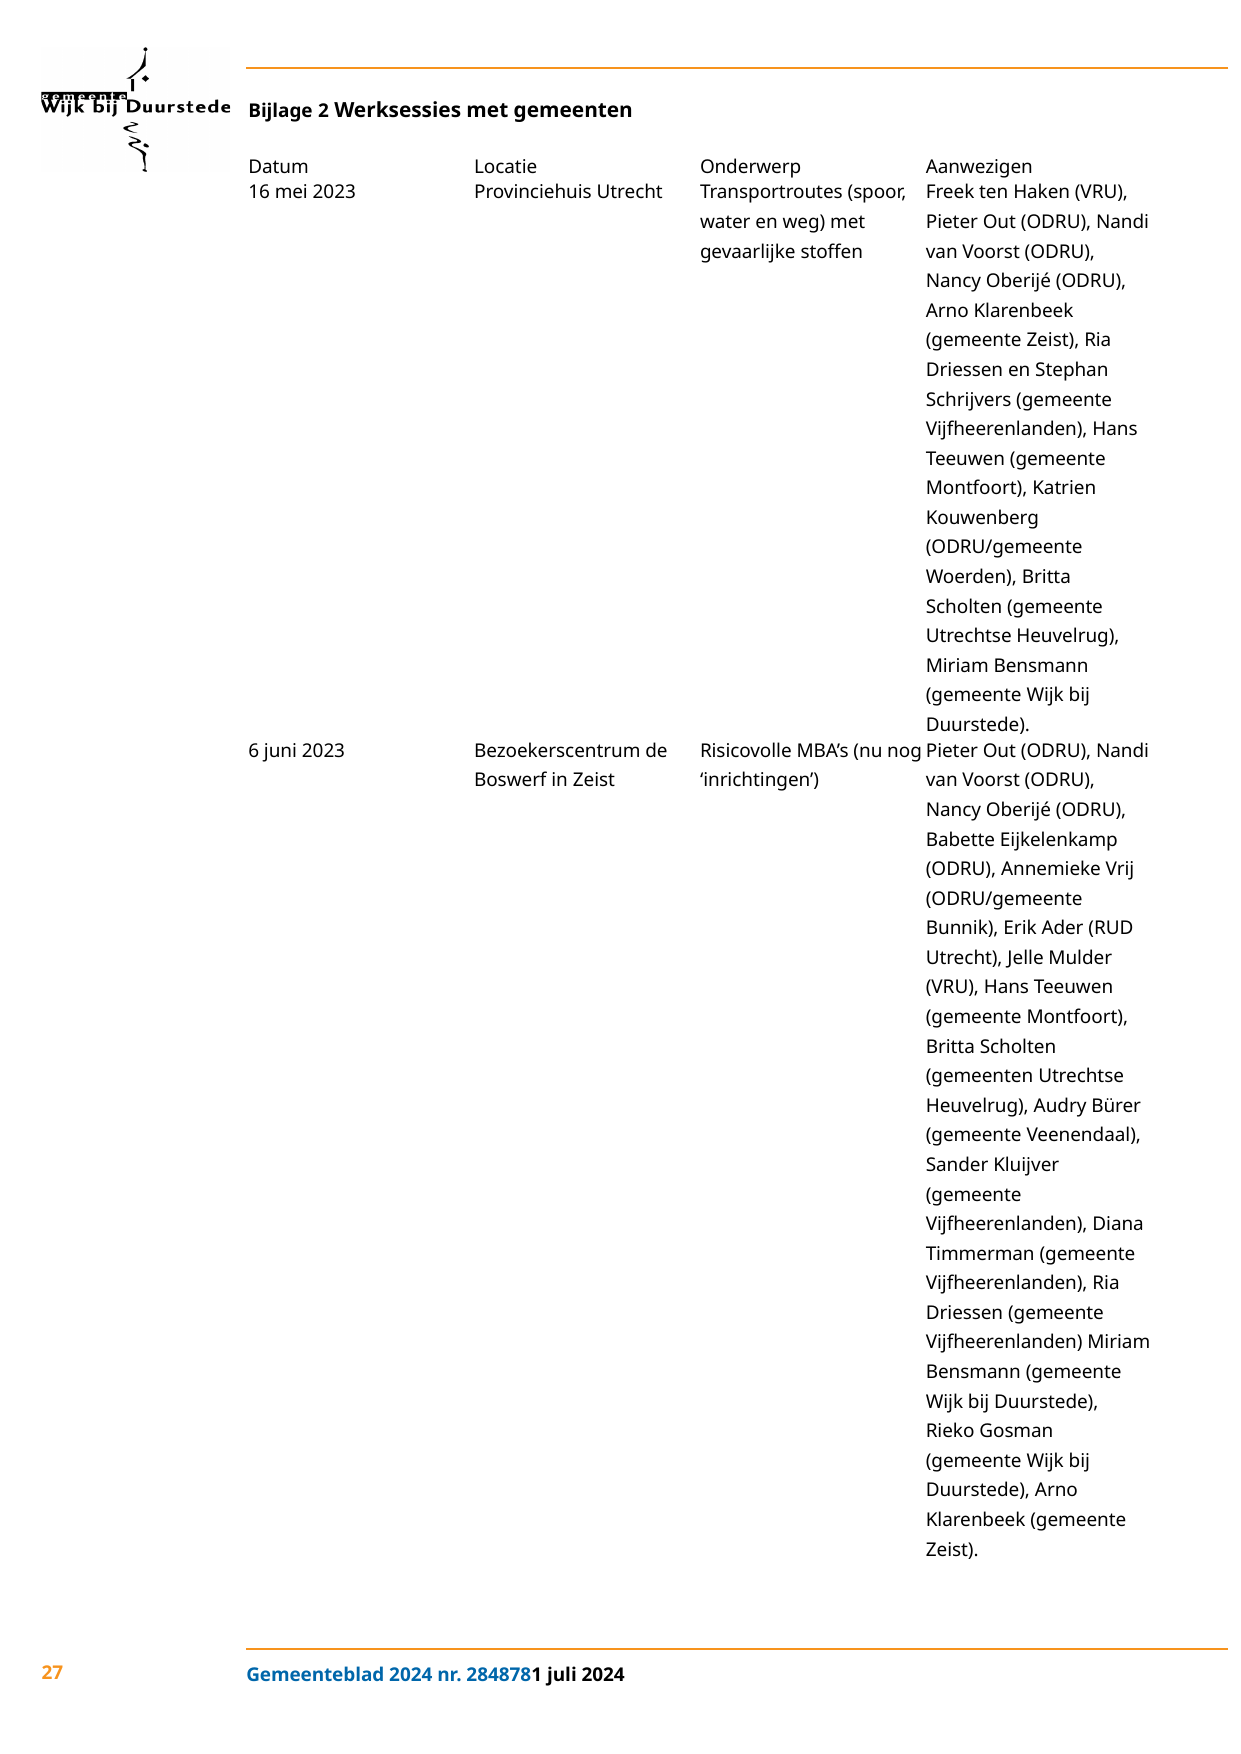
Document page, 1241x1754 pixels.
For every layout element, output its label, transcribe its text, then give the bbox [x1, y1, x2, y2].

table_header Datum [248, 153, 474, 179]
table_cell Bezoekerscentrum de Boswerf in Zeist [474, 737, 700, 1561]
table_cell 6 juni 2023 [248, 737, 474, 1561]
table_header Locatie [474, 153, 700, 179]
table_header Onderwerp [700, 153, 926, 179]
text Bijlage 2 Werksessies met gemeenten [248, 95, 1152, 123]
table_cell Freek ten Haken (VRU), Pieter Out (ODRU), Nandi van Voorst (ODRU), Nancy Oberijé (ODRU), Arno Klarenbeek (gemeente Zeist), Ria Driessen en Stephan Schrijvers (gemeente Vijfheerenlanden), Hans Teeuwen (gemeente Montfoort), Katrien Kouwenberg (ODRU/gemeente Woerden), Britta Scholten (gemeente Utrechtse Heuvelrug), Miriam Bensmann (gemeente Wijk bij Duurstede). [926, 179, 1152, 737]
picture [41, 47, 231, 172]
table_cell Risicovolle MBA’s (nu nog ‘inrichtingen’) [700, 737, 926, 1561]
table_cell 16 mei 2023 [248, 179, 474, 737]
table_cell Pieter Out (ODRU), Nandi van Voorst (ODRU), Nancy Oberijé (ODRU), Babette Eijkelenkamp (ODRU), Annemieke Vrij (ODRU/gemeente Bunnik), Erik Ader (RUD Utrecht), Jelle Mulder (VRU), Hans Teeuwen (gemeente Montfoort), Britta Scholten (gemeenten Utrechtse Heuvelrug), Audry Bürer (gemeente Veenendaal), Sander Kluijver (gemeente Vijfheerenlanden), Diana Timmerman (gemeente Vijfheerenlanden), Ria Driessen (gemeente Vijfheerenlanden) Miriam Bensmann (gemeente Wijk bij Duurstede), Rieko Gosman (gemeente Wijk bij Duurstede), Arno Klarenbeek (gemeente Zeist). [926, 737, 1152, 1561]
table_cell Transportroutes (spoor, water en weg) met gevaarlijke stoffen [700, 179, 926, 737]
table_header Aanwezigen [926, 153, 1152, 179]
table_cell Provinciehuis Utrecht [474, 179, 700, 737]
